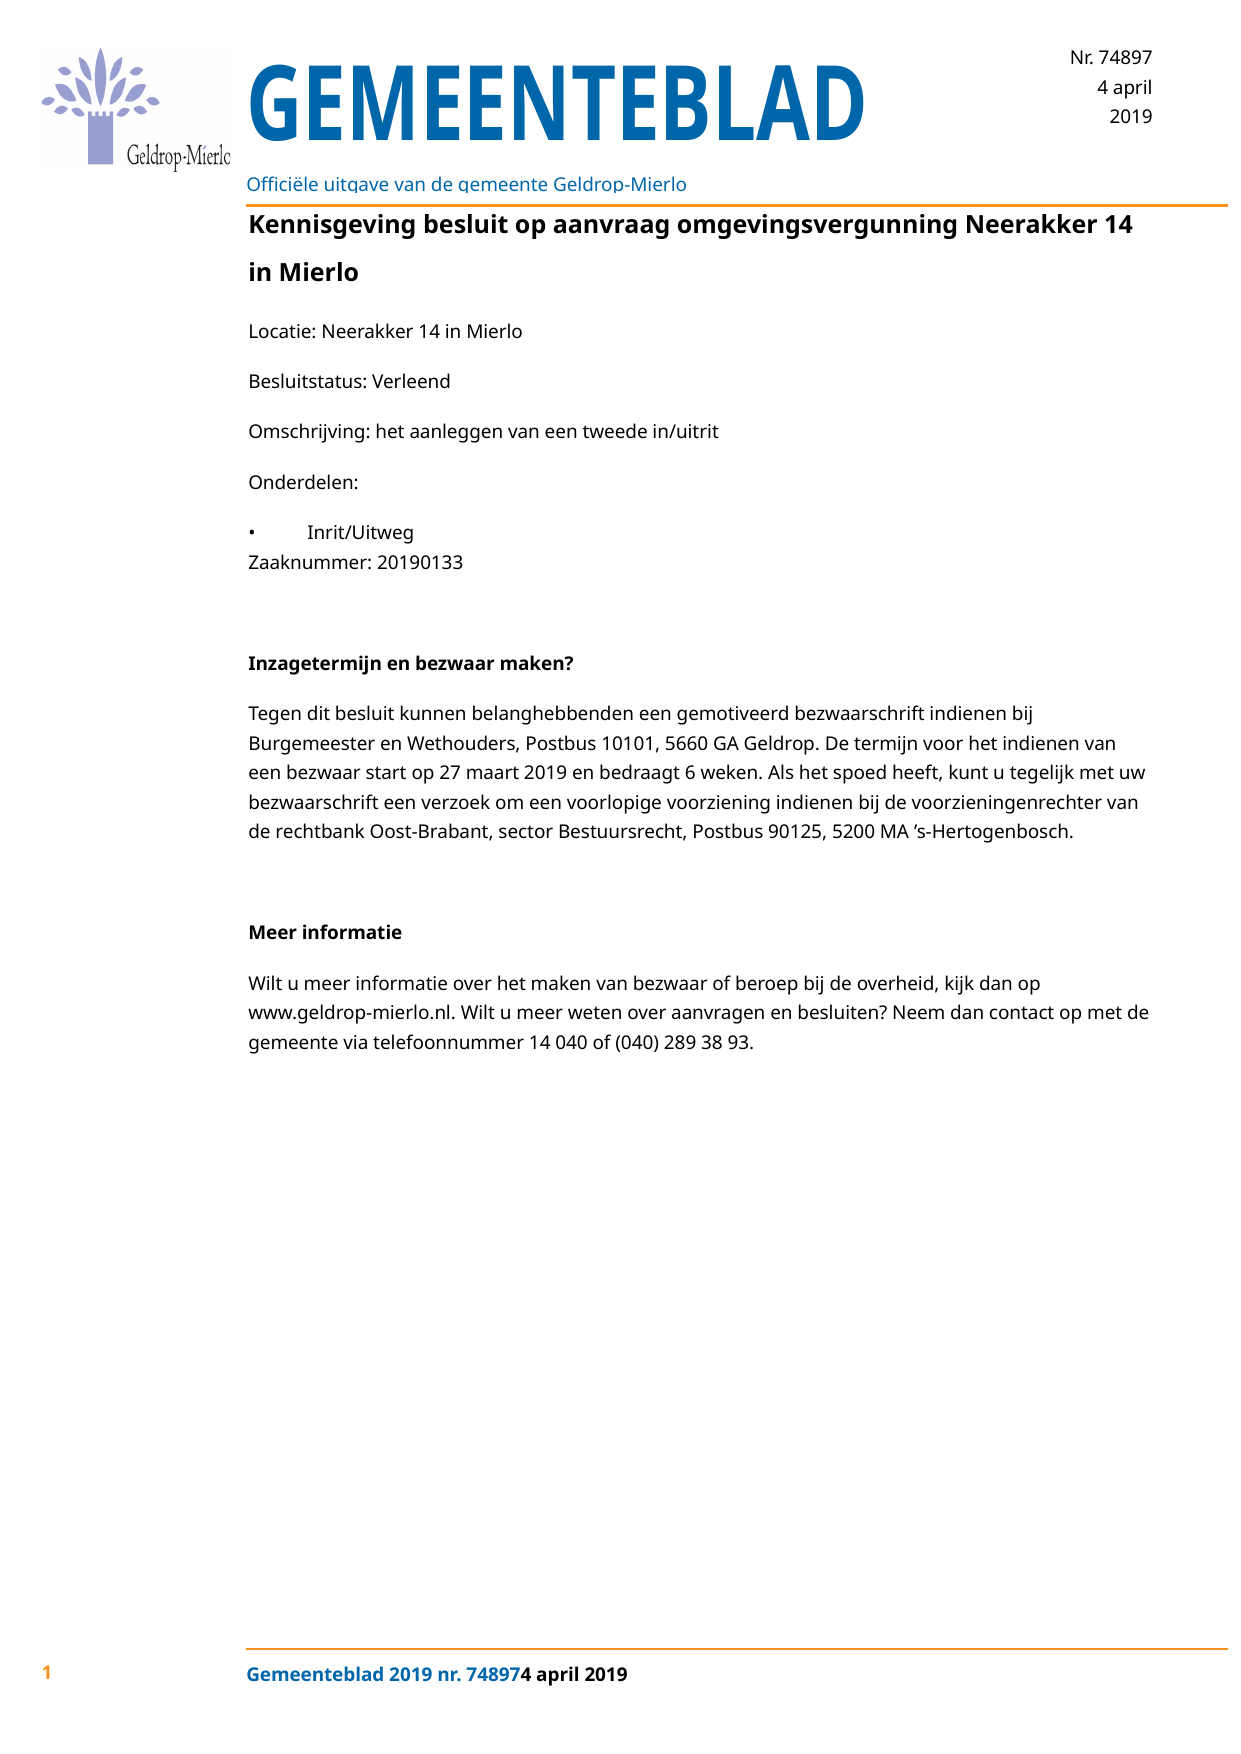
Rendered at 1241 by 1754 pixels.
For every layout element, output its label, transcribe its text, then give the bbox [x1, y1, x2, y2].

text Wilt u meer informatie over het maken van bezwaar of beroep bij de overheid, kijk dan op www.geldrop-mierlo.nl. Wilt u meer weten over aanvragen en besluiten? Neem dan contact op met de gemeente via telefoonnummer 14 040 of (040) 289 38 93. [248, 970, 1152, 1055]
text Tegen dit besluit kunnen belanghebbenden een gemotiveerd bezwaarschrift indienen bij Burgemeester en Wethouders, Postbus 10101, 5660 GA Geldrop. De termijn voor het indienen van een bezwaar start op 27 maart 2019 en bedraagt 6 weken. Als het spoed heeft, kunt u tegelijk met uw bezwaarschrift een verzoek om een voorlopige voorziening indienen bij de voorzieningenrechter van de rechtbank Oost-Brabant, sector Bestuursrecht, Postbus 90125, 5200 MA ’s-Hertogenbosch. [248, 700, 1152, 844]
text Kennisgeving besluit op aanvraag omgevingsvergunning Neerakker 14 in Mierlo [248, 207, 1152, 288]
list Inrit/Uitweg [248, 519, 1152, 545]
text Zaaknummer: 20190133 [248, 549, 1152, 575]
text Besluitstatus: Verleend [248, 368, 1152, 394]
text Omschrijving: het aanleggen van een tweede in/uitrit [248, 419, 1152, 444]
text Onderdelen: [248, 469, 1152, 495]
picture [41, 47, 231, 172]
text Meer informatie [248, 919, 1152, 945]
text Locatie: Neerakker 14 in Mierlo [248, 318, 1152, 344]
text Inzagetermijn en bezwaar maken? [248, 650, 1152, 676]
